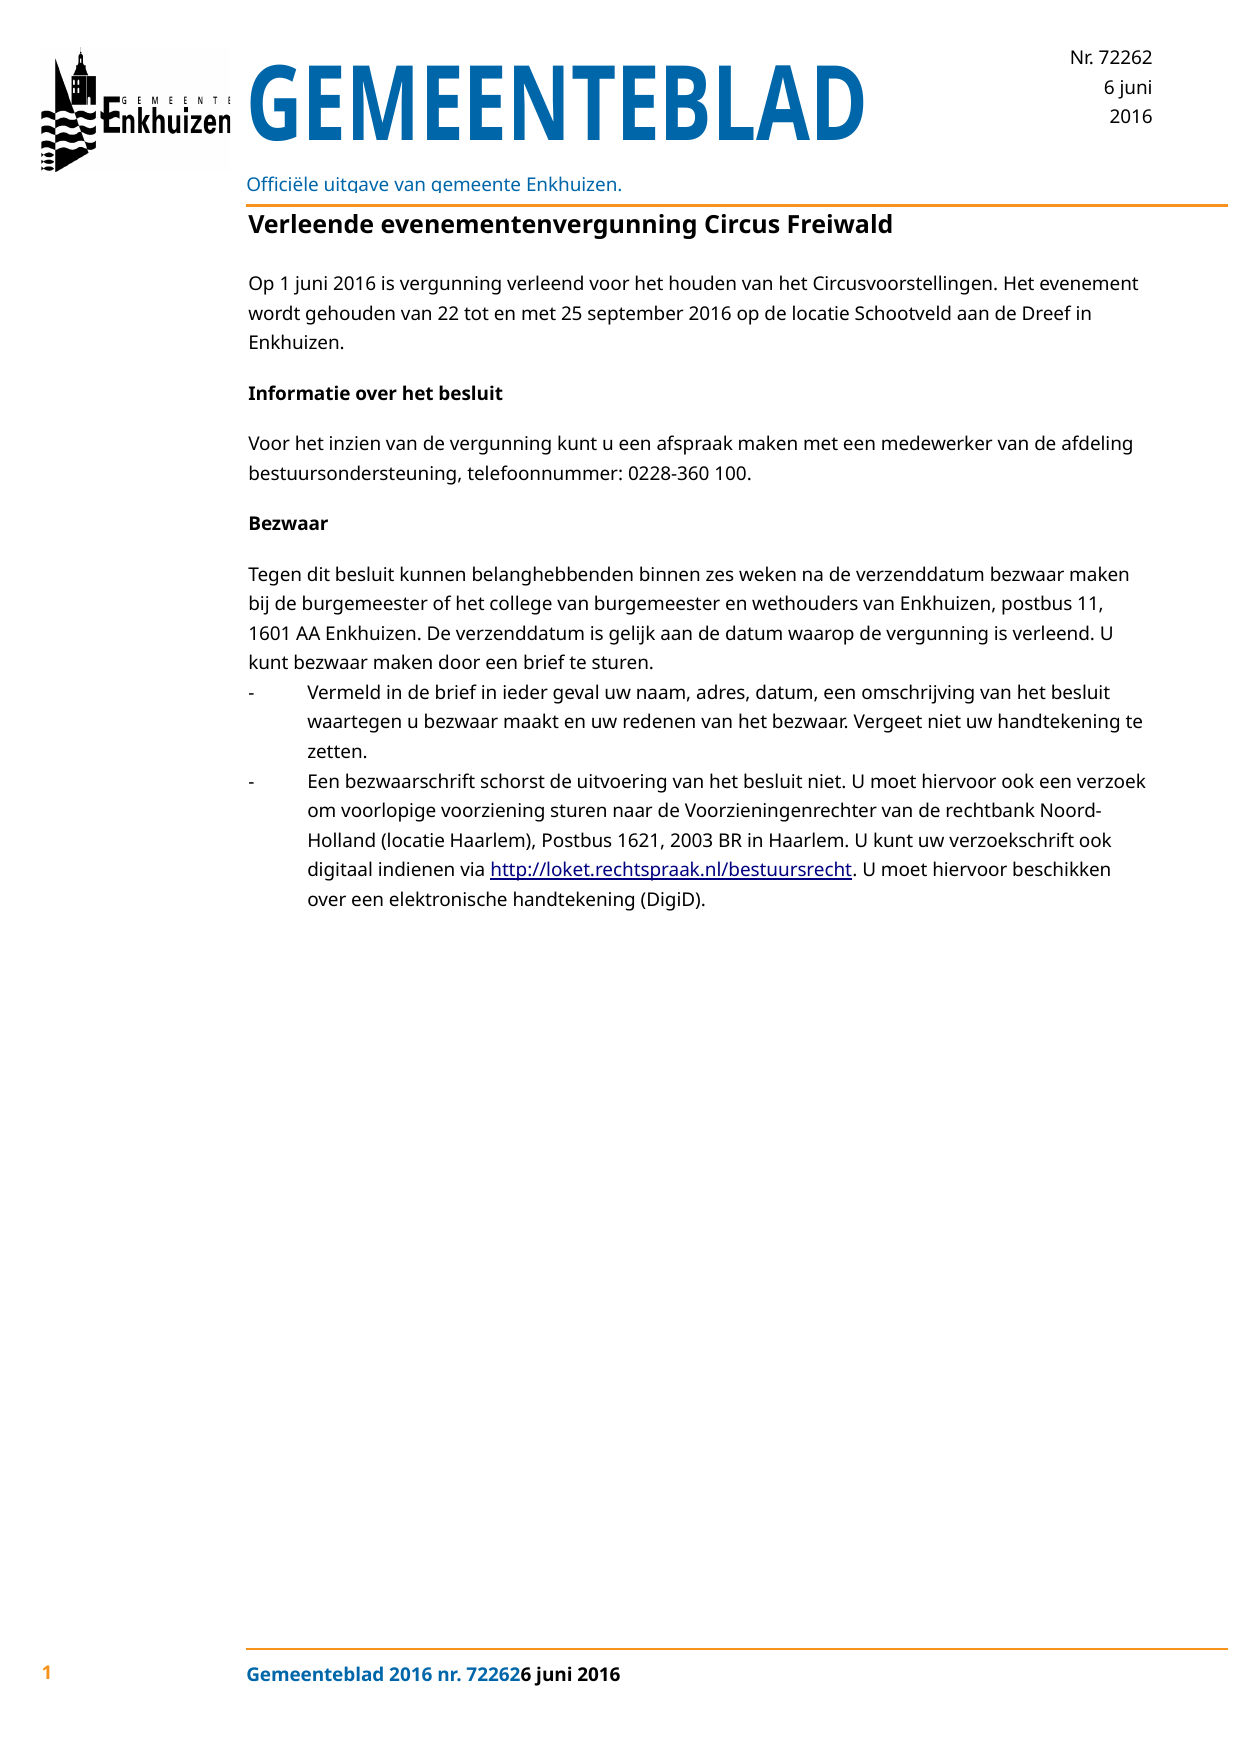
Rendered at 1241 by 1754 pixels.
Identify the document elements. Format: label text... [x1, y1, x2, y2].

text Informatie over het besluit [248, 380, 1152, 406]
text Op 1 juni 2016 is vergunning verleend voor het houden van het Circusvoorstellingen. Het evenement wordt gehouden van 22 tot en met 25 september 2016 op de locatie Schootveld aan de Dreef in Enkhuizen. [248, 270, 1152, 355]
list Vermeld in de brief in ieder geval uw naam, adres, datum, een omschrijving van het besluit waartegen u bezwaar maakt en uw redenen van het bezwaar. Vergeet niet uw handtekening te zetten. [248, 679, 1152, 764]
text Bezwaar [248, 510, 1152, 536]
text Tegen dit besluit kunnen belanghebbenden binnen zes weken na de verzenddatum bezwaar maken bij de burgemeester of het college van burgemeester en wethouders van Enkhuizen, postbus 11, 1601 AA Enkhuizen. De verzenddatum is gelijk aan de datum waarop de vergunning is verleend. U kunt bezwaar maken door een brief te sturen. [248, 561, 1152, 675]
picture [41, 47, 231, 172]
text Voor het inzien van de vergunning kunt u een afspraak maken met een medewerker van de afdeling bestuursondersteuning, telefoonnummer: 0228-360 100. [248, 430, 1152, 486]
list Een bezwaarschrift schorst de uitvoering van het besluit niet. U moet hiervoor ook een verzoek om voorlopige voorziening sturen naar de Voorzieningenrechter van de rechtbank Noord-Holland (locatie Haarlem), Postbus 1621, 2003 BR in Haarlem. U kunt uw verzoekschrift ook digitaal indienen via http://loket.rechtspraak.nl/bestuursrecht. U moet hiervoor beschikken over een elektronische handtekening (DigiD). [248, 768, 1152, 912]
text Verleende evenementenvergunning Circus Freiwald [248, 207, 1152, 241]
